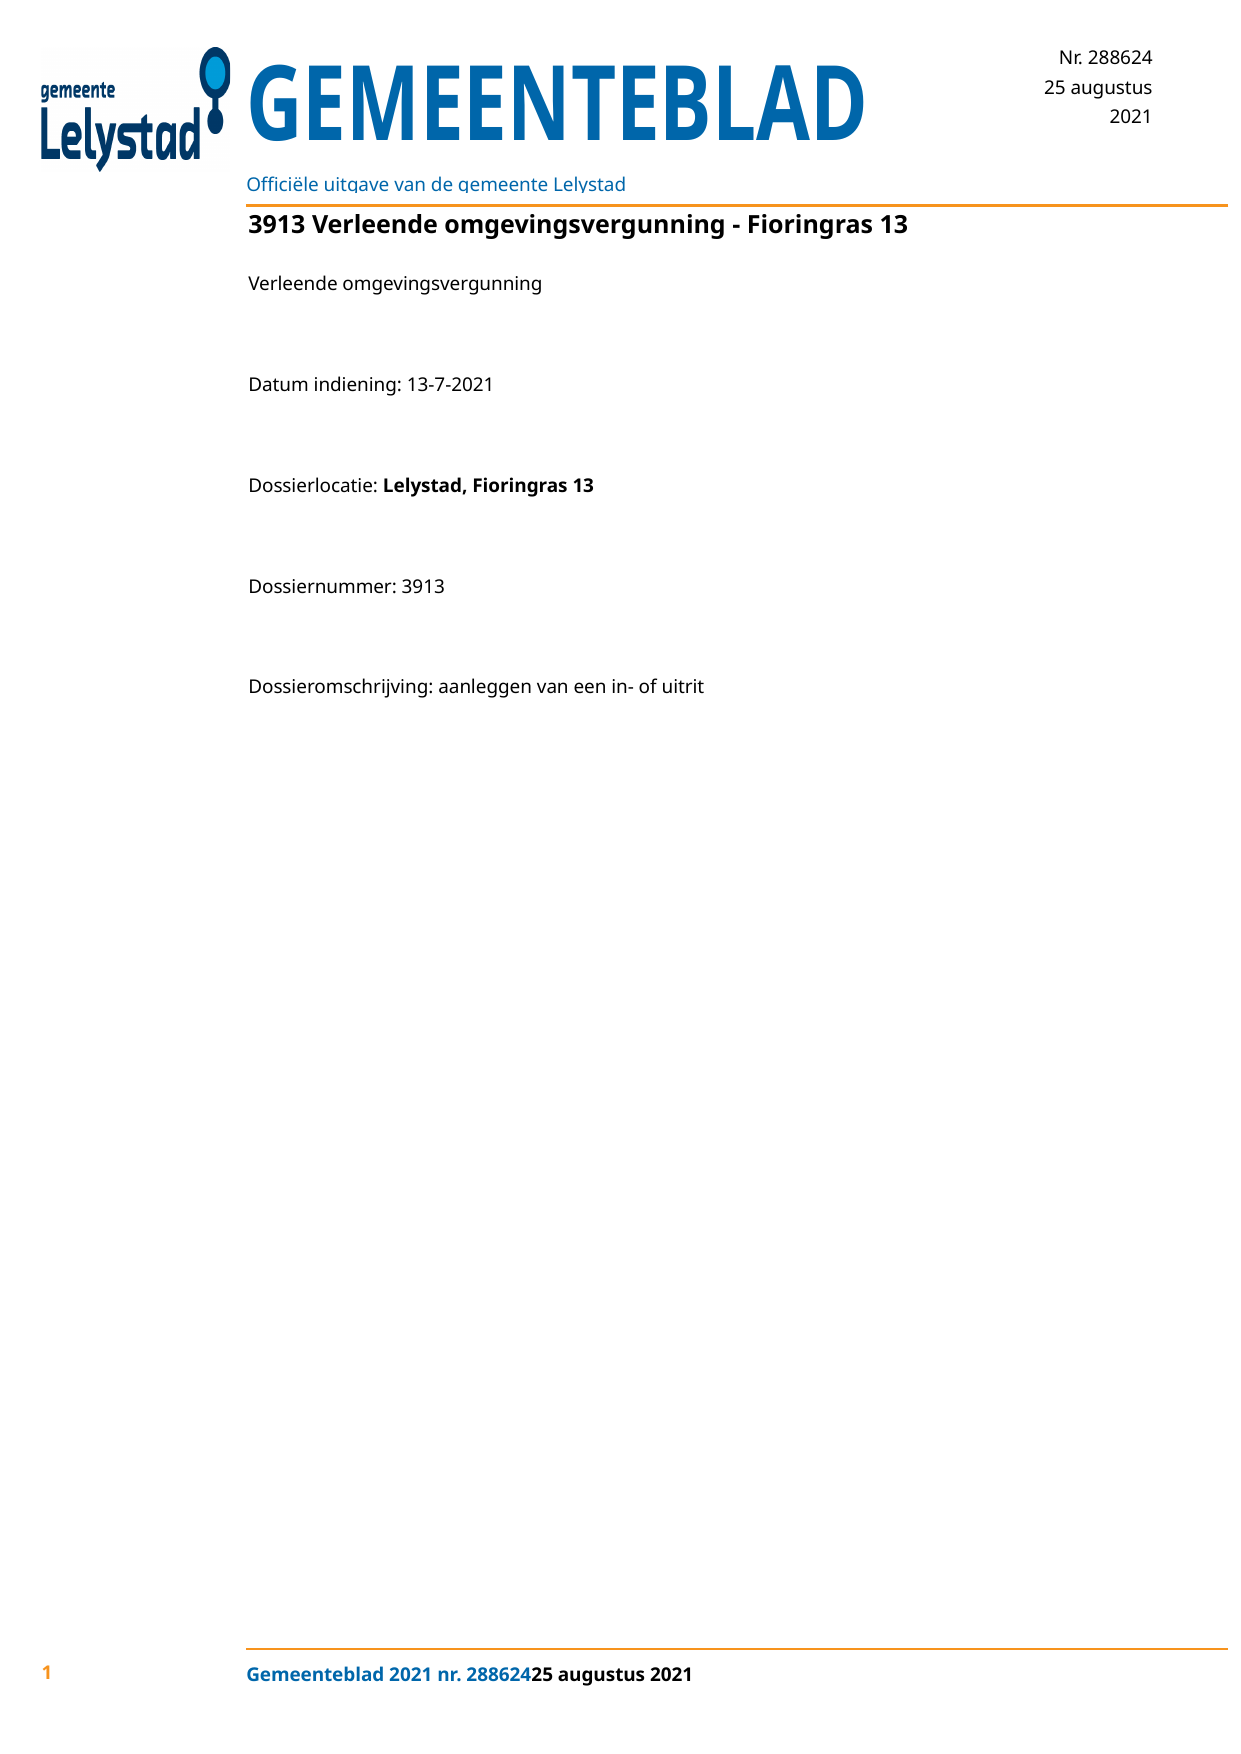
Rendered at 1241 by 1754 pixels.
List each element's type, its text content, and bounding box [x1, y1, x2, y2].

text 3913 Verleende omgevingsvergunning - Fioringras 13 [248, 207, 1152, 241]
text Dossierlocatie: Lelystad, Fioringras 13 [248, 472, 1152, 498]
text Dossieromschrijving: aanleggen van een in- of uitrit [248, 674, 1152, 699]
picture [41, 47, 231, 172]
text Verleende omgevingsvergunning [248, 270, 1152, 296]
text Dossiernummer: 3913 [248, 573, 1152, 598]
text Datum indiening: 13-7-2021 [248, 371, 1152, 397]
